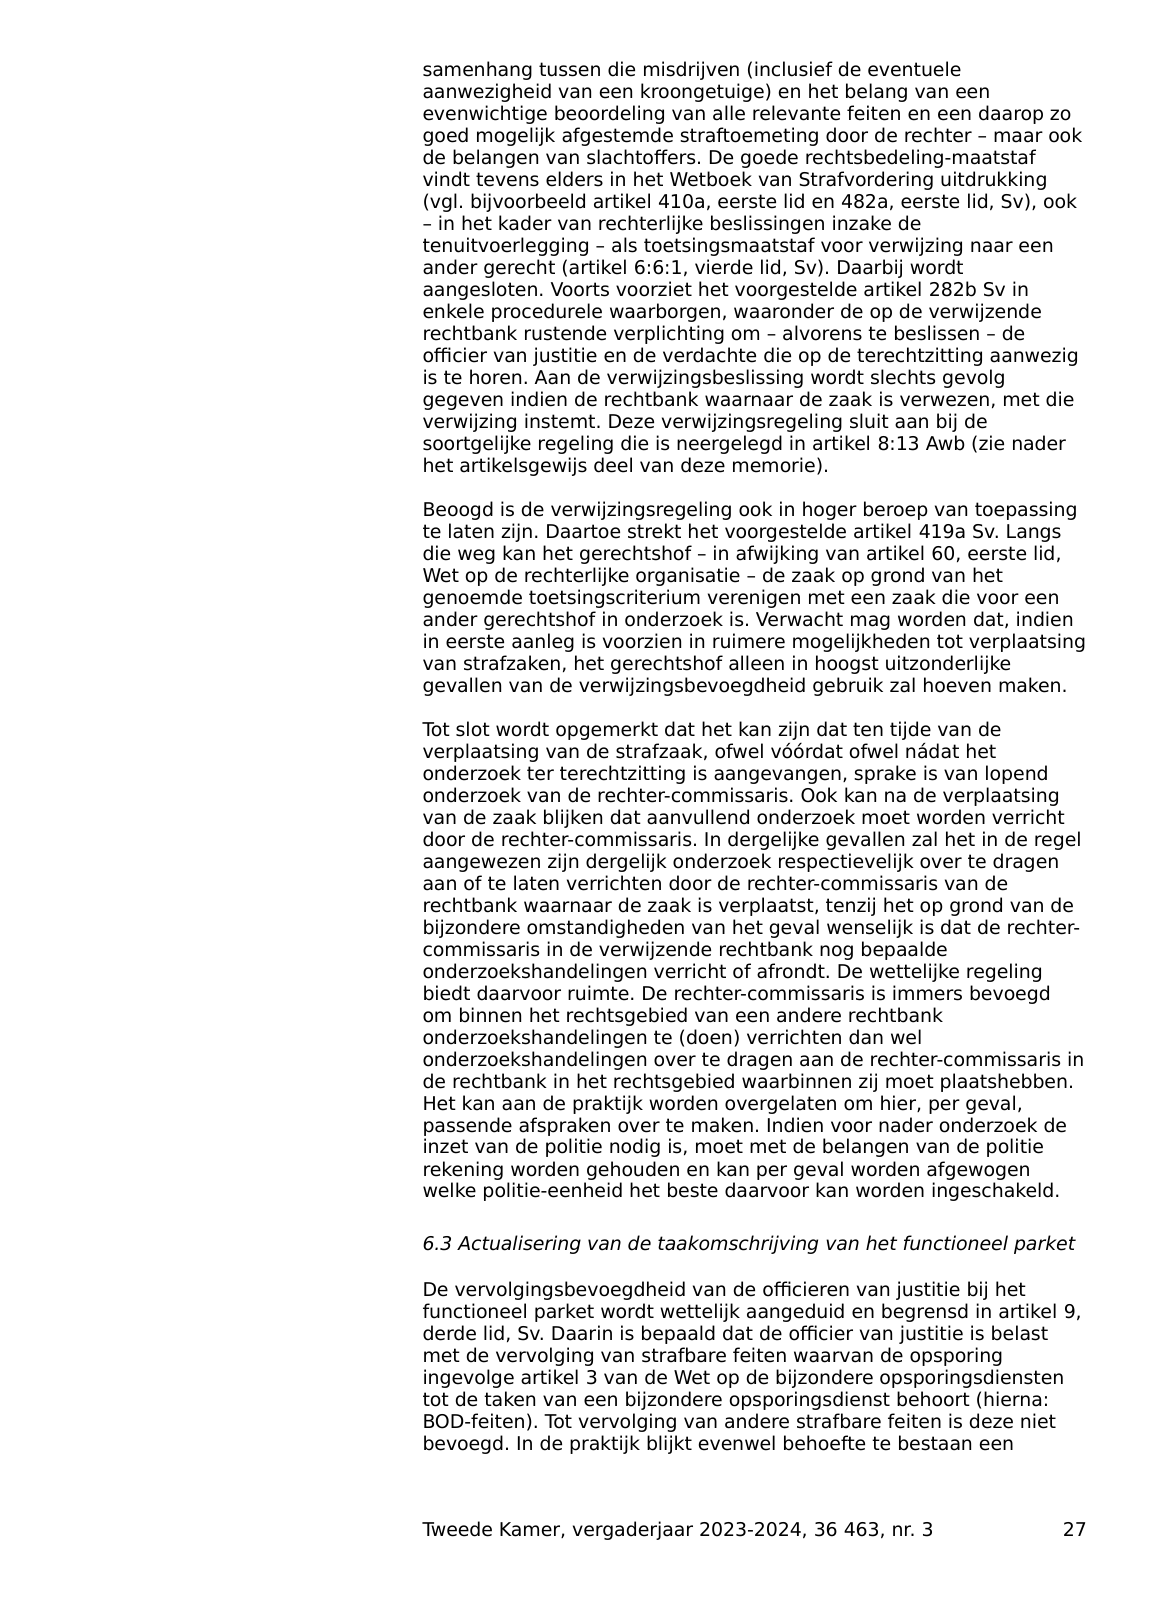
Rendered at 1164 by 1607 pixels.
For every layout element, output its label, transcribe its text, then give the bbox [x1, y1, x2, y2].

text De vervolgingsbevoegdheid van de officieren van justitie bij het functioneel parket wordt wettelijk aangeduid en begrensd in artikel 9, derde lid, Sv. Daarin is bepaald dat de officier van justitie is belast met de vervolging van strafbare feiten waarvan de opsporing ingevolge artikel 3 van de Wet op de bijzondere opsporingsdiensten tot de taken van een bijzondere opsporingsdienst behoort (hierna: BOD-feiten). Tot vervolging van andere strafbare feiten is deze niet bevoegd. In de praktijk blijkt evenwel behoefte te bestaan een [422, 1279, 1087, 1455]
text Beoogd is de verwijzingsregeling ook in hoger beroep van toepassing te laten zijn. Daartoe strekt het voorgestelde artikel 419a Sv. Langs die weg kan het gerechtshof – in afwijking van artikel 60, eerste lid, Wet op de rechterlijke organisatie – de zaak op grond van het genoemde toetsingscriterium verenigen met een zaak die voor een ander gerechtshof in onderzoek is. Verwacht mag worden dat, indien in eerste aanleg is voorzien in ruimere mogelijkheden tot verplaatsing van strafzaken, het gerechtshof alleen in hoogst uitzonderlijke gevallen van de verwijzingsbevoegdheid gebruik zal hoeven maken. [422, 499, 1087, 697]
text Tot slot wordt opgemerkt dat het kan zijn dat ten tijde van de verplaatsing van de strafzaak, ofwel vóórdat ofwel nádat het onderzoek ter terechtzitting is aangevangen, sprake is van lopend onderzoek van de rechter-commissaris. Ook kan na de verplaatsing van de zaak blijken dat aanvullend onderzoek moet worden verricht door de rechter-commissaris. In dergelijke gevallen zal het in de regel aangewezen zijn dergelijk onderzoek respectievelijk over te dragen aan of te laten verrichten door de rechter-commissaris van de rechtbank waarnaar de zaak is verplaatst, tenzij het op grond van de bijzondere omstandigheden van het geval wenselijk is dat de rechter-commissaris in de verwijzende rechtbank nog bepaalde onderzoekshandelingen verricht of afrondt. De wettelijke regeling biedt daarvoor ruimte. De rechter-commissaris is immers bevoegd om binnen het rechtsgebied van een andere rechtbank onderzoekshandelingen te (doen) verrichten dan wel onderzoekshandelingen over te dragen aan de rechter-commissaris in de rechtbank in het rechtsgebied waarbinnen zij moet plaatshebben. Het kan aan de praktijk worden overgelaten om hier, per geval, passende afspraken over te maken. Indien voor nader onderzoek de inzet van de politie nodig is, moet met de belangen van de politie rekening worden gehouden en kan per geval worden afgewogen welke politie-eenheid het beste daarvoor kan worden ingeschakeld. [422, 719, 1087, 1202]
subtitle 6.3 Actualisering van de taakomschrijving van het functioneel parket [422, 1232, 1087, 1254]
text samenhang tussen die misdrijven (inclusief de eventuele aanwezigheid van een kroongetuige) en het belang van een evenwichtige beoordeling van alle relevante feiten en een daarop zo goed mogelijk afgestemde straftoemeting door de rechter – maar ook de belangen van slachtoffers. De goede rechtsbedeling-maatstaf vindt tevens elders in het Wetboek van Strafvordering uitdrukking (vgl. bijvoorbeeld artikel 410a, eerste lid en 482a, eerste lid, Sv), ook – in het kader van rechterlijke beslissingen inzake de tenuitvoerlegging – als toetsingsmaatstaf voor verwijzing naar een ander gerecht (artikel 6:6:1, vierde lid, Sv). Daarbij wordt aangesloten. Voorts voorziet het voorgestelde artikel 282b Sv in enkele procedurele waarborgen, waaronder de op de verwijzende rechtbank rustende verplichting om – alvorens te beslissen – de officier van justitie en de verdachte die op de terechtzitting aanwezig is te horen. Aan de verwijzingsbeslissing wordt slechts gevolg gegeven indien de rechtbank waarnaar de zaak is verwezen, met die verwijzing instemt. Deze verwijzingsregeling sluit aan bij de soortgelijke regeling die is neergelegd in artikel 8:13 Awb (zie nader het artikelsgewijs deel van deze memorie). [422, 59, 1087, 477]
